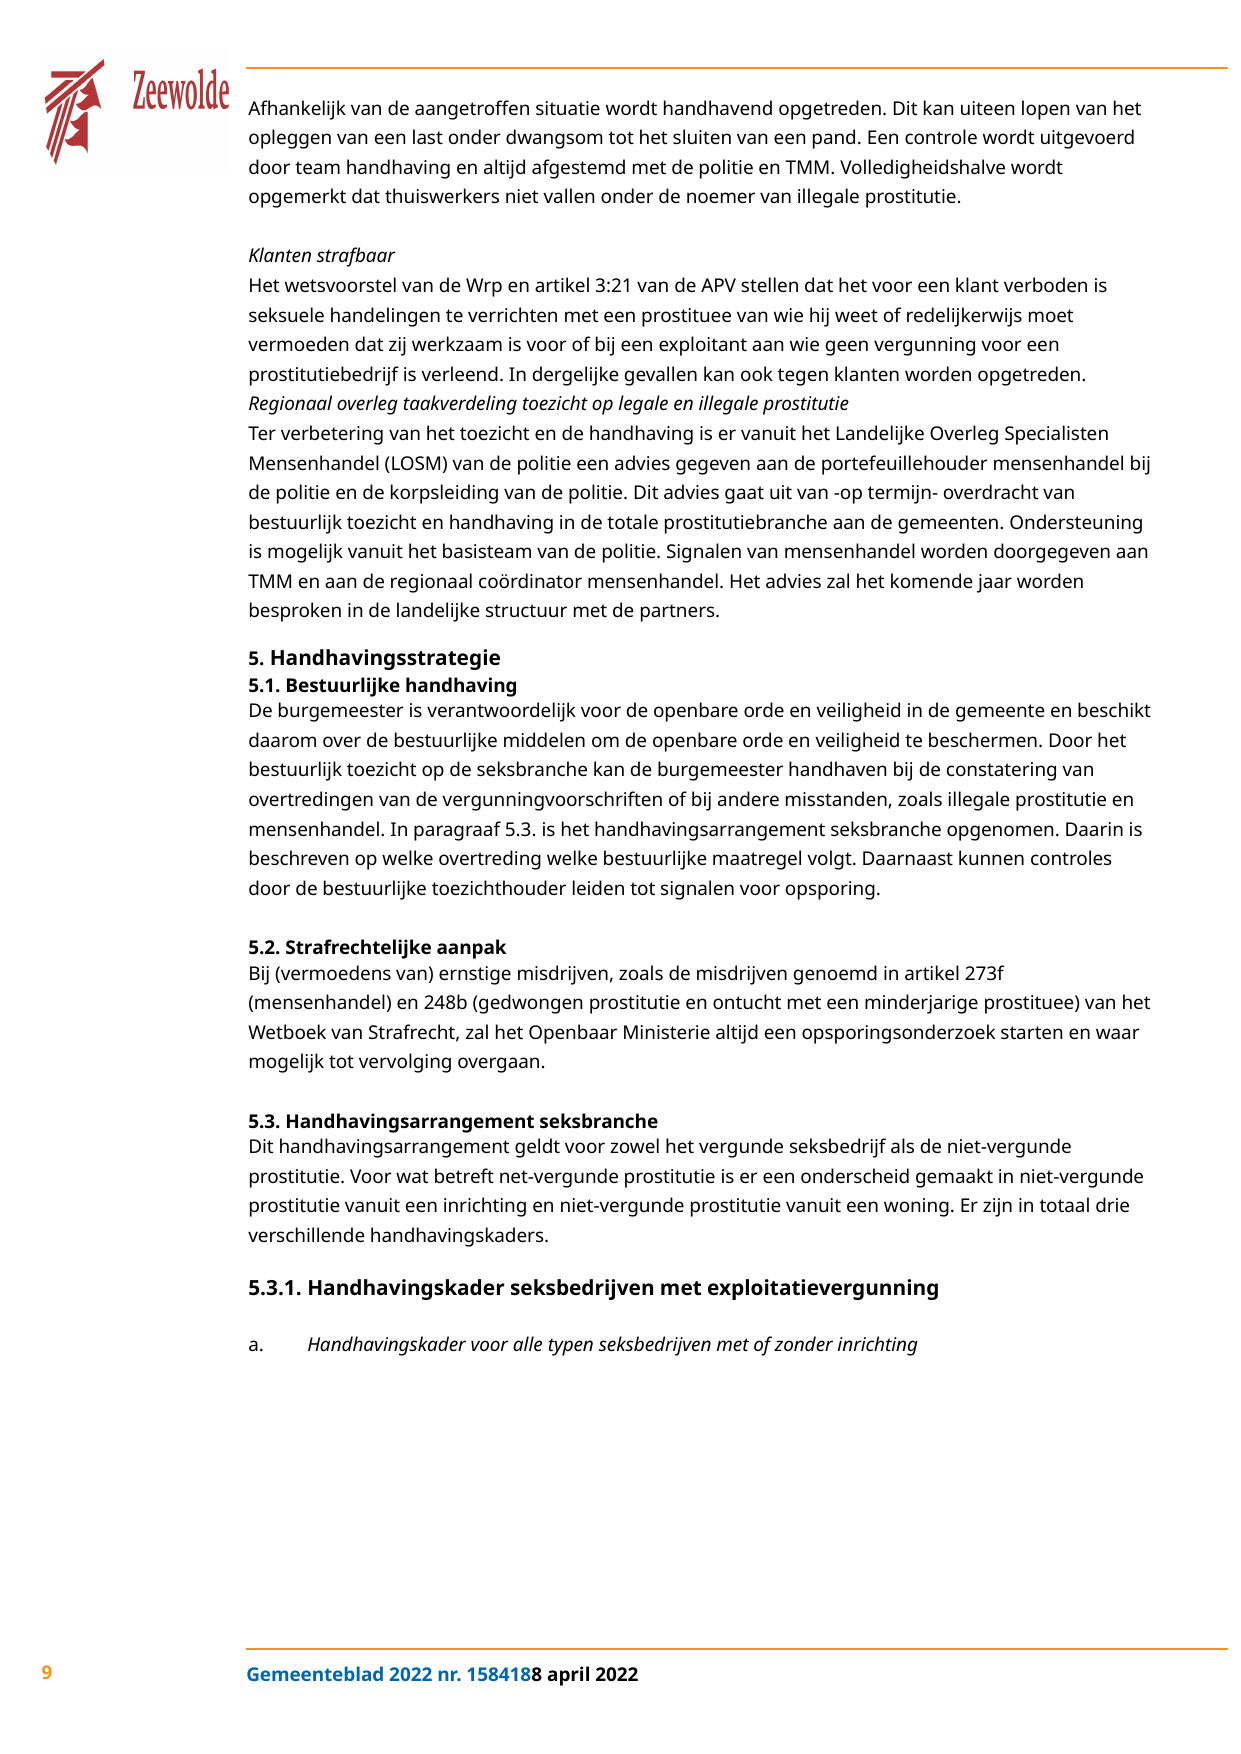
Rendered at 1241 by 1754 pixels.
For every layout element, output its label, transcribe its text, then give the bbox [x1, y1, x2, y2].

text De burgemeester is verantwoordelijk voor de openbare orde en veiligheid in de gemeente en beschikt daarom over de bestuurlijke middelen om de openbare orde en veiligheid te beschermen. Door het bestuurlijk toezicht op de seksbranche kan de burgemeester handhaven bij de constatering van overtredingen van de vergunningvoorschriften of bij andere misstanden, zoals illegale prostitutie en mensenhandel. In paragraaf 5.3. is het handhavingsarrangement seksbranche opgenomen. Daarin is beschreven op welke overtreding welke bestuurlijke maatregel volgt. Daarnaast kunnen controles door de bestuurlijke toezichthouder leiden tot signalen voor opsporing. [248, 697, 1152, 901]
text 5. Handhavingsstrategie [248, 643, 1152, 672]
text Ter verbetering van het toezicht en de handhaving is er vanuit het Landelijke Overleg Specialisten Mensenhandel (LOSM) van de politie een advies gegeven aan de portefeuillehouder mensenhandel bij de politie en de korpsleiding van de politie. Dit advies gaat uit van -op termijn- overdracht van bestuurlijk toezicht en handhaving in de totale prostitutiebranche aan de gemeenten. Ondersteuning is mogelijk vanuit het basisteam van de politie. Signalen van mensenhandel worden doorgegeven aan TMM en aan de regionaal coördinator mensenhandel. Het advies zal het komende jaar worden besproken in de landelijke structuur met de partners. [248, 420, 1152, 623]
text Afhankelijk van de aangetroffen situatie wordt handhavend opgetreden. Dit kan uiteen lopen van het opleggen van een last onder dwangsom tot het sluiten van een pand. Een controle wordt uitgevoerd door team handhaving en altijd afgestemd met de politie en TMM. Volledigheidshalve wordt opgemerkt dat thuiswerkers niet vallen onder de noemer van illegale prostitutie. [248, 95, 1152, 209]
picture [41, 47, 231, 172]
text Bij (vermoedens van) ernstige misdrijven, zoals de misdrijven genoemd in artikel 273f (mensenhandel) en 248b (gedwongen prostitutie en ontucht met een minderjarige prostituee) van het Wetboek van Strafrecht, zal het Openbaar Ministerie altijd een opsporingsonderzoek starten en waar mogelijk tot vervolging overgaan. [248, 960, 1152, 1074]
list Handhavingskader voor alle typen seksbedrijven met of zonder inrichting [248, 1331, 1152, 1356]
text 5.3.1. Handhavingskader seksbedrijven met exploitatievergunning [248, 1273, 1152, 1301]
text Het wetsvoorstel van de Wrp en artikel 3:21 van de APV stellen dat het voor een klant verboden is seksuele handelingen te verrichten met een prostituee van wie hij weet of redelijkerwijs moet vermoeden dat zij werkzaam is voor of bij een exploitant aan wie geen vergunning voor een prostitutiebedrijf is verleend. In dergelijke gevallen kan ook tegen klanten worden opgetreden. [248, 272, 1152, 387]
text Dit handhavingsarrangement geldt voor zowel het vergunde seksbedrijf als de niet-vergunde prostitutie. Voor wat betreft net-vergunde prostitutie is er een onderscheid gemaakt in niet-vergunde prostitutie vanuit een inrichting en niet-vergunde prostitutie vanuit een woning. Er zijn in totaal drie verschillende handhavingskaders. [248, 1133, 1152, 1248]
text Klanten strafbaar [248, 243, 1152, 268]
text Regionaal overleg taakverdeling toezicht op legale en illegale prostitutie [248, 391, 1152, 416]
text 5.3. Handhavingsarrangement seksbranche [248, 1108, 1152, 1133]
text 5.1. Bestuurlijke handhaving [248, 672, 1152, 697]
text 5.2. Strafrechtelijke aanpak [248, 934, 1152, 960]
